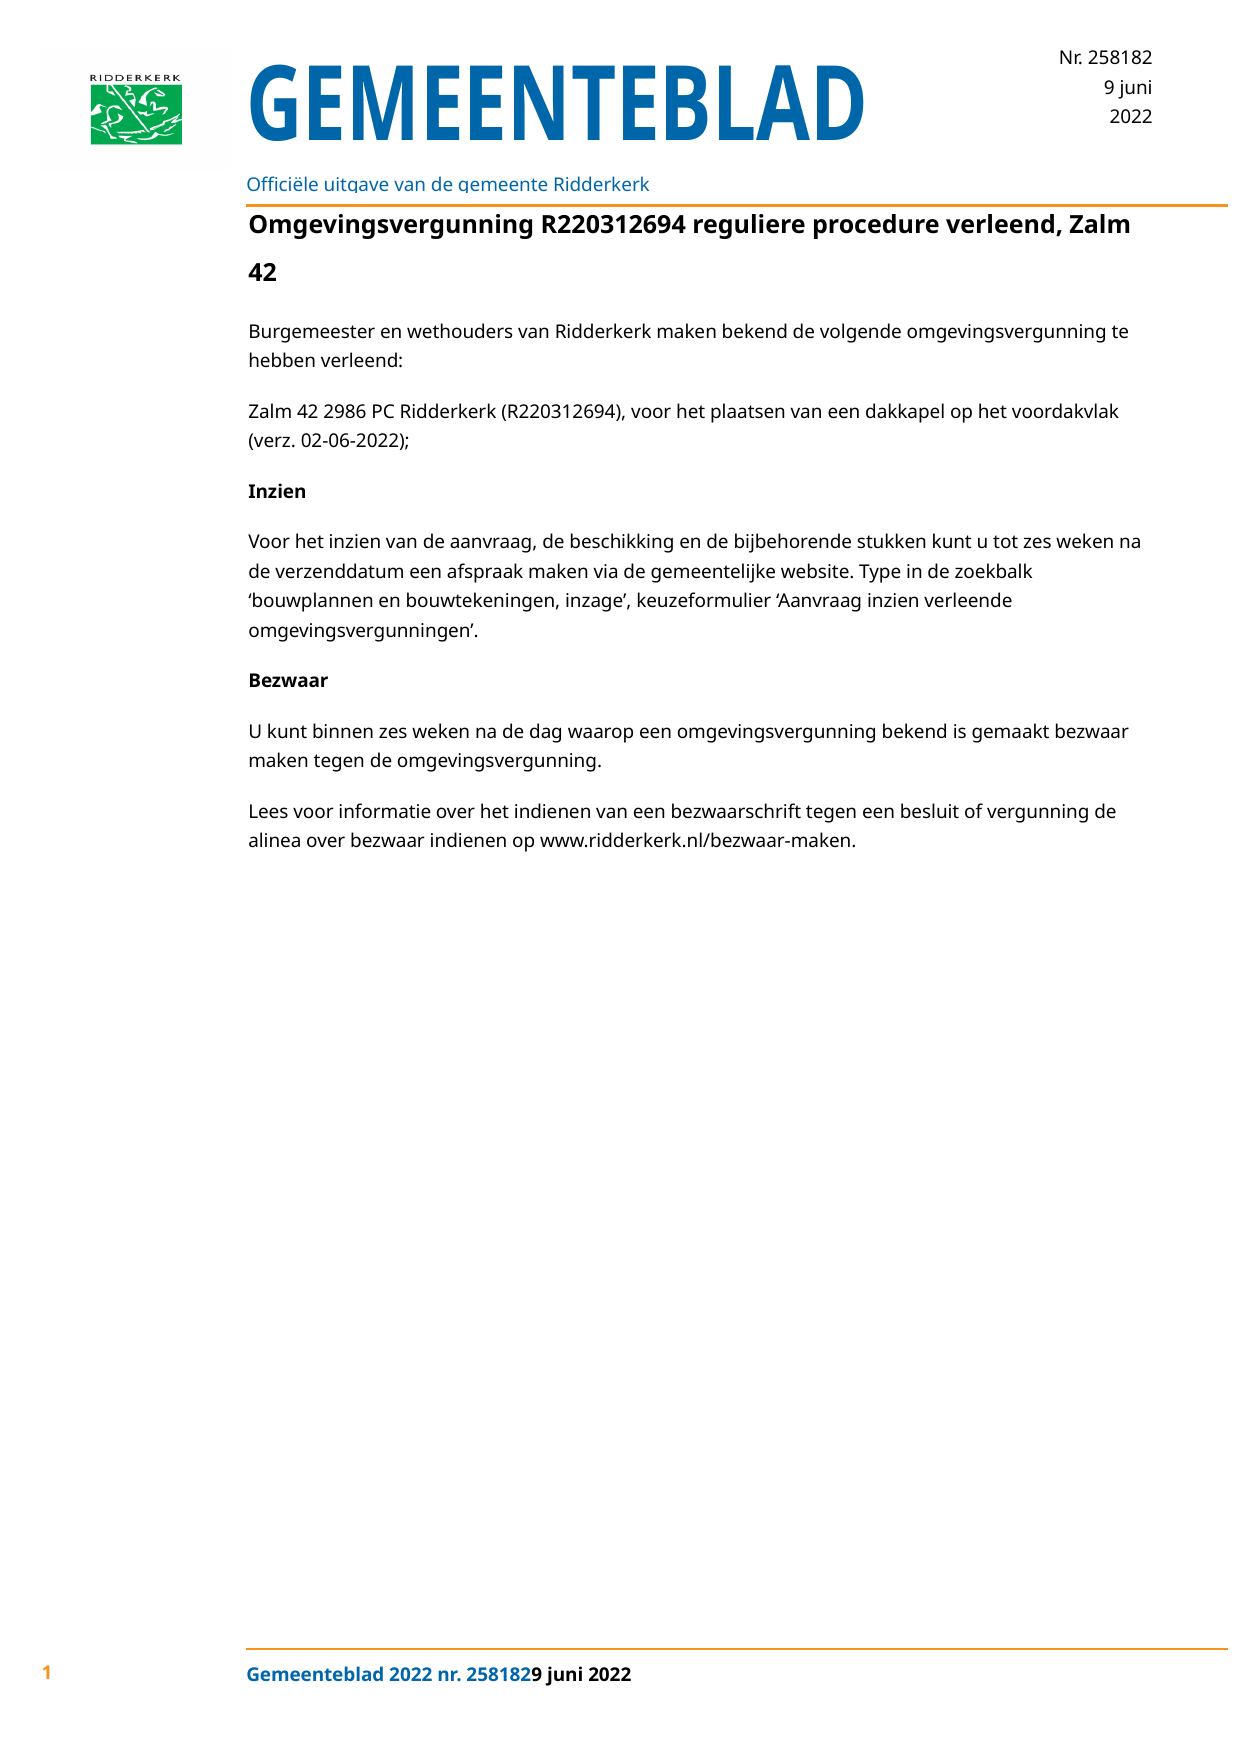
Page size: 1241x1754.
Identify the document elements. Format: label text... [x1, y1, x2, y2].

text Omgevingsvergunning R220312694 reguliere procedure verleend, Zalm 42 [248, 207, 1152, 288]
text U kunt binnen zes weken na de dag waarop een omgevingsvergunning bekend is gemaakt bezwaar maken tegen de omgevingsvergunning. [248, 718, 1152, 773]
text Burgemeester en wethouders van Ridderkerk maken bekend de volgende omgevingsvergunning te hebben verleend: [248, 318, 1152, 373]
picture [41, 47, 231, 172]
text Zalm 42 2986 PC Ridderkerk (R220312694), voor het plaatsen van een dakkapel op het voordakvlak (verz. 02-06-2022); [248, 398, 1152, 453]
text Bezwaar [248, 667, 1152, 693]
text Lees voor informatie over het indienen van een bezwaarschrift tegen een besluit of vergunning de alinea over bezwaar indienen op www.ridderkerk.nl/bezwaar-maken. [248, 798, 1152, 853]
text Voor het inzien van de aanvraag, de beschikking en de bijbehorende stukken kunt u tot zes weken na de verzenddatum een afspraak maken via de gemeentelijke website. Type in de zoekbalk ‘bouwplannen en bouwtekeningen, inzage’, keuzeformulier ‘Aanvraag inzien verleende omgevingsvergunningen’. [248, 528, 1152, 643]
text Inzien [248, 478, 1152, 504]
